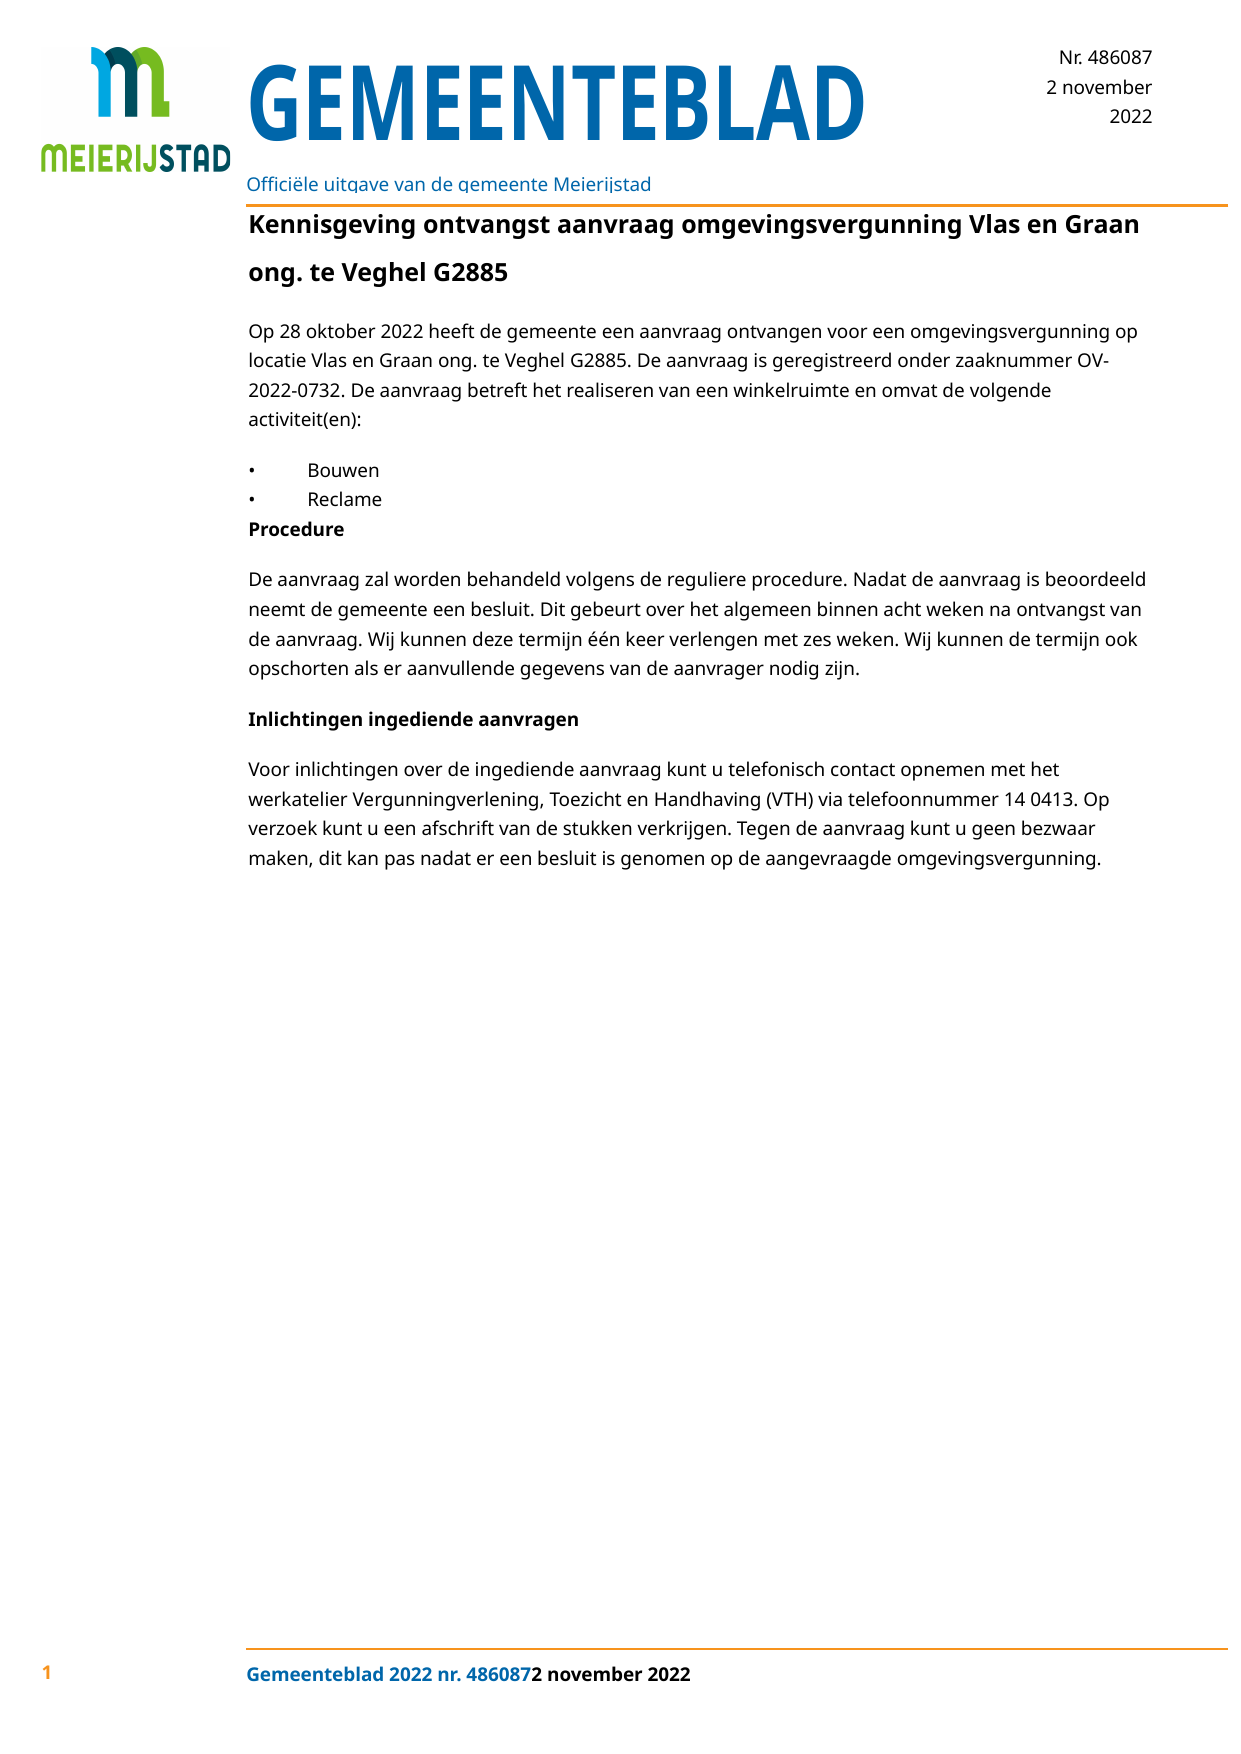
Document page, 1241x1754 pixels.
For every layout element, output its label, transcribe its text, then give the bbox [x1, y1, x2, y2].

text De aanvraag zal worden behandeld volgens de reguliere procedure. Nadat de aanvraag is beoordeeld neemt de gemeente een besluit. Dit gebeurt over het algemeen binnen acht weken na ontvangst van de aanvraag. Wij kunnen deze termijn één keer verlengen met zes weken. Wij kunnen de termijn ook opschorten als er aanvullende gegevens van de aanvrager nodig zijn. [248, 567, 1152, 681]
text Inlichtingen ingediende aanvragen [248, 706, 1152, 732]
picture [41, 47, 231, 172]
text Voor inlichtingen over de ingediende aanvraag kunt u telefonisch contact opnemen met het werkatelier Vergunningverlening, Toezicht en Handhaving (VTH) via telefoonnummer 14 0413. Op verzoek kunt u een afschrift van de stukken verkrijgen. Tegen de aanvraag kunt u geen bezwaar maken, dit kan pas nadat er een besluit is genomen op de aangevraagde omgevingsvergunning. [248, 756, 1152, 871]
text Op 28 oktober 2022 heeft de gemeente een aanvraag ontvangen voor een omgevingsvergunning op locatie Vlas en Graan ong. te Veghel G2885. De aanvraag is geregistreerd onder zaaknummer OV-2022-0732. De aanvraag betreft het realiseren van een winkelruimte en omvat de volgende activiteit(en): [248, 318, 1152, 432]
text Procedure [248, 516, 1152, 542]
list Reclame [248, 487, 1152, 512]
text Kennisgeving ontvangst aanvraag omgevingsvergunning Vlas en Graan ong. te Veghel G2885 [248, 207, 1152, 288]
list Bouwen [248, 457, 1152, 483]
